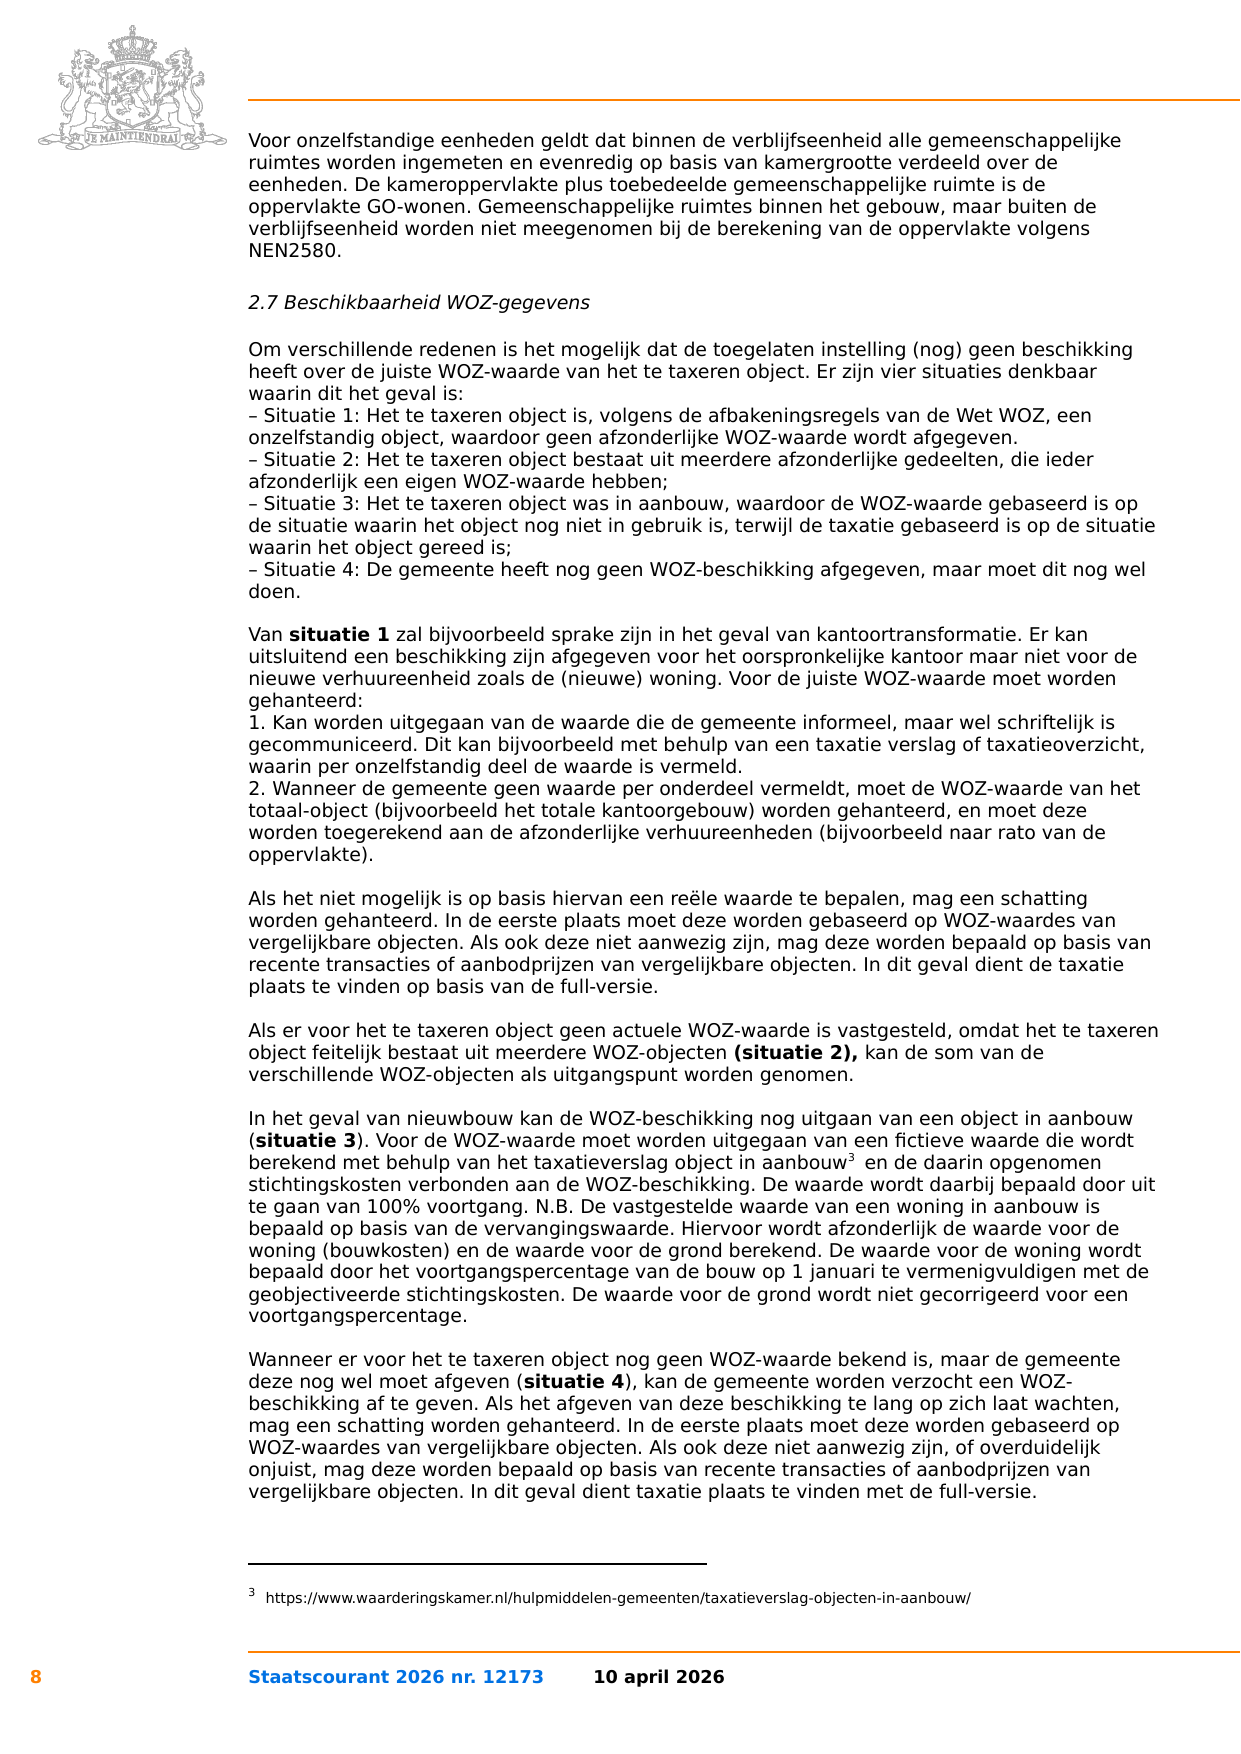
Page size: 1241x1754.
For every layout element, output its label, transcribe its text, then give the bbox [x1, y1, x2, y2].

text – Situatie 1: Het te taxeren object is, volgens de afbakeningsregels van de Wet WOZ, een onzelfstandig object, waardoor geen afzonderlijke WOZ-waarde wordt afgegeven. [248, 405, 1163, 449]
text Als er voor het te taxeren object geen actuele WOZ-waarde is vastgesteld, omdat het te taxeren object feitelijk bestaat uit meerdere WOZ-objecten (situatie 2), kan de som van de verschillende WOZ-objecten als uitgangspunt worden genomen. [248, 1020, 1163, 1086]
subtitle 2.7 Beschikbaarheid WOZ-gegevens [248, 292, 1163, 314]
text – Situatie 2: Het te taxeren object bestaat uit meerdere afzonderlijke gedeelten, die ieder afzonderlijk een eigen WOZ-waarde hebben; [248, 449, 1163, 493]
text – Situatie 3: Het te taxeren object was in aanbouw, waardoor de WOZ-waarde gebaseerd is op de situatie waarin het object nog niet in gebruik is, terwijl de taxatie gebaseerd is op de situatie waarin het object gereed is; [248, 493, 1163, 558]
text https://www.waarderingskamer.nl/hulpmiddelen-gemeenten/taxatieverslag-objecten-in-aanbouw/ [248, 1586, 1163, 1608]
text In het geval van nieuwbouw kan de WOZ-beschikking nog uitgaan van een object in aanbouw (situatie 3). Voor de WOZ-waarde moet worden uitgegaan van een fictieve waarde die wordt berekend met behulp van het taxatieverslag object in aanbouw en de daarin opgenomen stichtingskosten verbonden aan de WOZ-beschikking. De waarde wordt daarbij bepaald door uit te gaan van 100% voortgang. N.B. De vastgestelde waarde van een woning in aanbouw is bepaald op basis van de vervangingswaarde. Hiervoor wordt afzonderlijk de waarde voor de woning (bouwkosten) en de waarde voor de grond berekend. De waarde voor de woning wordt bepaald door het voortgangspercentage van de bouw op 1 januari te vermenigvuldigen met de geobjectiveerde stichtingskosten. De waarde voor de grond wordt niet gecorrigeerd voor een voortgangspercentage. [248, 1108, 1163, 1327]
text Van situatie 1 zal bijvoorbeeld sprake zijn in het geval van kantoortransformatie. Er kan uitsluitend een beschikking zijn afgegeven voor het oorspronkelijke kantoor maar niet voor de nieuwe verhuureenheid zoals de (nieuwe) woning. Voor de juiste WOZ-waarde moet worden gehanteerd: [248, 624, 1163, 712]
text 2. Wanneer de gemeente geen waarde per onderdeel vermeldt, moet de WOZ-waarde van het totaal-object (bijvoorbeeld het totale kantoorgebouw) worden gehanteerd, en moet deze worden toegerekend aan de afzonderlijke verhuureenheden (bijvoorbeeld naar rato van de oppervlakte). [248, 778, 1163, 866]
text 1. Kan worden uitgegaan van de waarde die de gemeente informeel, maar wel schriftelijk is gecommuniceerd. Dit kan bijvoorbeeld met behulp van een taxatie verslag of taxatieoverzicht, waarin per onzelfstandig deel de waarde is vermeld. [248, 712, 1163, 778]
text Als het niet mogelijk is op basis hiervan een reële waarde te bepalen, mag een schatting worden gehanteerd. In de eerste plaats moet deze worden gebaseerd op WOZ-waardes van vergelijkbare objecten. Als ook deze niet aanwezig zijn, mag deze worden bepaald op basis van recente transacties of aanbodprijzen van vergelijkbare objecten. In dit geval dient de taxatie plaats te vinden op basis van de full-versie. [248, 888, 1163, 998]
text – Situatie 4: De gemeente heeft nog geen WOZ-beschikking afgegeven, maar moet dit nog wel doen. [248, 558, 1163, 602]
picture [38, 25, 227, 150]
text Wanneer er voor het te taxeren object nog geen WOZ-waarde bekend is, maar de gemeente deze nog wel moet afgeven (situatie 4), kan de gemeente worden verzocht een WOZ-beschikking af te geven. Als het afgeven van deze beschikking te lang op zich laat wachten, mag een schatting worden gehanteerd. In de eerste plaats moet deze worden gebaseerd op WOZ-waardes van vergelijkbare objecten. Als ook deze niet aanwezig zijn, of overduidelijk onjuist, mag deze worden bepaald op basis van recente transacties of aanbodprijzen van vergelijkbare objecten. In dit geval dient taxatie plaats te vinden met de full-versie. [248, 1349, 1163, 1503]
text Voor onzelfstandige eenheden geldt dat binnen de verblijfseenheid alle gemeenschappelijke ruimtes worden ingemeten en evenredig op basis van kamergrootte verdeeld over de eenheden. De kameroppervlakte plus toebedeelde gemeenschappelijke ruimte is de oppervlakte GO-wonen. Gemeenschappelijke ruimtes binnen het gebouw, maar buiten de verblijfseenheid worden niet meegenomen bij de berekening van de oppervlakte volgens NEN2580. [248, 130, 1163, 262]
text Om verschillende redenen is het mogelijk dat de toegelaten instelling (nog) geen beschikking heeft over de juiste WOZ-waarde van het te taxeren object. Er zijn vier situaties denkbaar waarin dit het geval is: [248, 339, 1163, 405]
